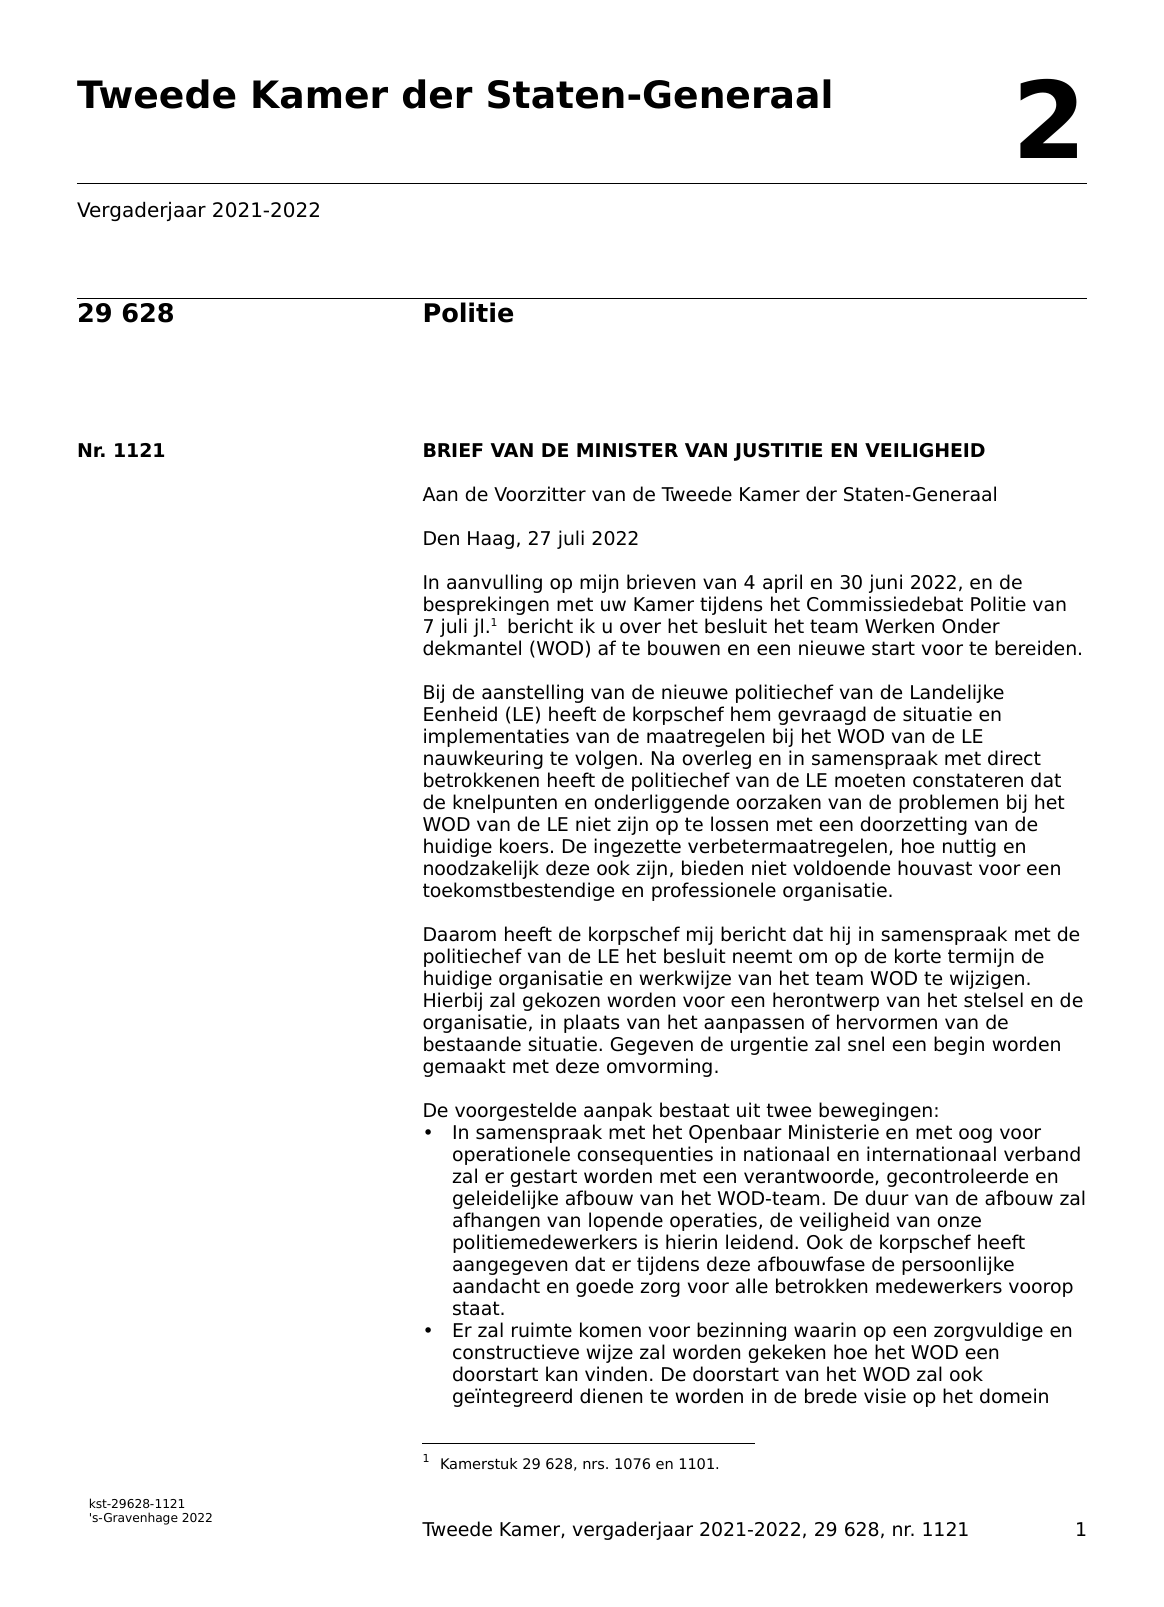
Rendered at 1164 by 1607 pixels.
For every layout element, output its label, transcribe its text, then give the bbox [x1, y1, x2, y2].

text Daarom heeft de korpschef mij bericht dat hij in samenspraak met de politiechef van de LE het besluit neemt om op de korte termijn de huidige organisatie en werkwijze van het team WOD te wijzigen. Hierbij zal gekozen worden voor een herontwerp van het stelsel en de organisatie, in plaats van het aanpassen of hervormen van de bestaande situatie. Gegeven de urgentie zal snel een begin worden gemaakt met deze omvorming. [422, 924, 1087, 1078]
text De voorgestelde aanpak bestaat uit twee bewegingen: [422, 1100, 1087, 1122]
text • In samenspraak met het Openbaar Ministerie en met oog voor operationele consequenties in nationaal en internationaal verband zal er gestart worden met een verantwoorde, gecontroleerde en geleidelijke afbouw van het WOD-team. De duur van de afbouw zal afhangen van lopende operaties, de veiligheid van onze politiemedewerkers is hierin leidend. Ook de korpschef heeft aangegeven dat er tijdens deze afbouwfase de persoonlijke aandacht en goede zorg voor alle betrokken medewerkers voorop staat. [422, 1122, 1087, 1320]
text Kamerstuk 29 628, nrs. 1076 en 1101. [422, 1452, 1087, 1474]
subtitle 29 628 Politie [77, 299, 1087, 329]
text • Er zal ruimte komen voor bezinning waarin op een zorgvuldige en constructieve wijze zal worden gekeken hoe het WOD een doorstart kan vinden. De doorstart van het WOD zal ook geïntegreerd dienen te worden in de brede visie op het domein [422, 1320, 1087, 1408]
table_header Tweede Kamer der Staten-Generaal [77, 59, 886, 183]
table_cell Vergaderjaar 2021-2022 [77, 184, 1087, 298]
text Bij de aanstelling van de nieuwe politiechef van de Landelijke Eenheid (LE) heeft de korpschef hem gevraagd de situatie en implementaties van de maatregelen bij het WOD van de LE nauwkeuring te volgen. Na overleg en in samenspraak met direct betrokkenen heeft de politiechef van de LE moeten constateren dat de knelpunten en onderliggende oorzaken van de problemen bij het WOD van de LE niet zijn op te lossen met een doorzetting van de huidige koers. De ingezette verbetermaatregelen, hoe nuttig en noodzakelijk deze ook zijn, bieden niet voldoende houvast voor een toekomstbestendige en professionele organisatie. [422, 682, 1087, 902]
text Den Haag, 27 juli 2022 [422, 528, 1087, 550]
table_header 2 [886, 59, 1087, 183]
text 's-Gravenhage 2022 [88, 1511, 323, 1525]
text Aan de Voorzitter van de Tweede Kamer der Staten-Generaal [422, 484, 1087, 506]
text In aanvulling op mijn brieven van 4 april en 30 juni 2022, en de besprekingen met uw Kamer tijdens het Commissiedebat Politie van 7 juli jl. bericht ik u over het besluit het team Werken Onder dekmantel (WOD) af te bouwen en een nieuwe start voor te bereiden. [422, 572, 1087, 660]
text kst-29628-1121 [88, 1497, 323, 1511]
subtitle Nr. 1121 BRIEF VAN DE MINISTER VAN JUSTITIE EN VEILIGHEID [77, 440, 1087, 462]
